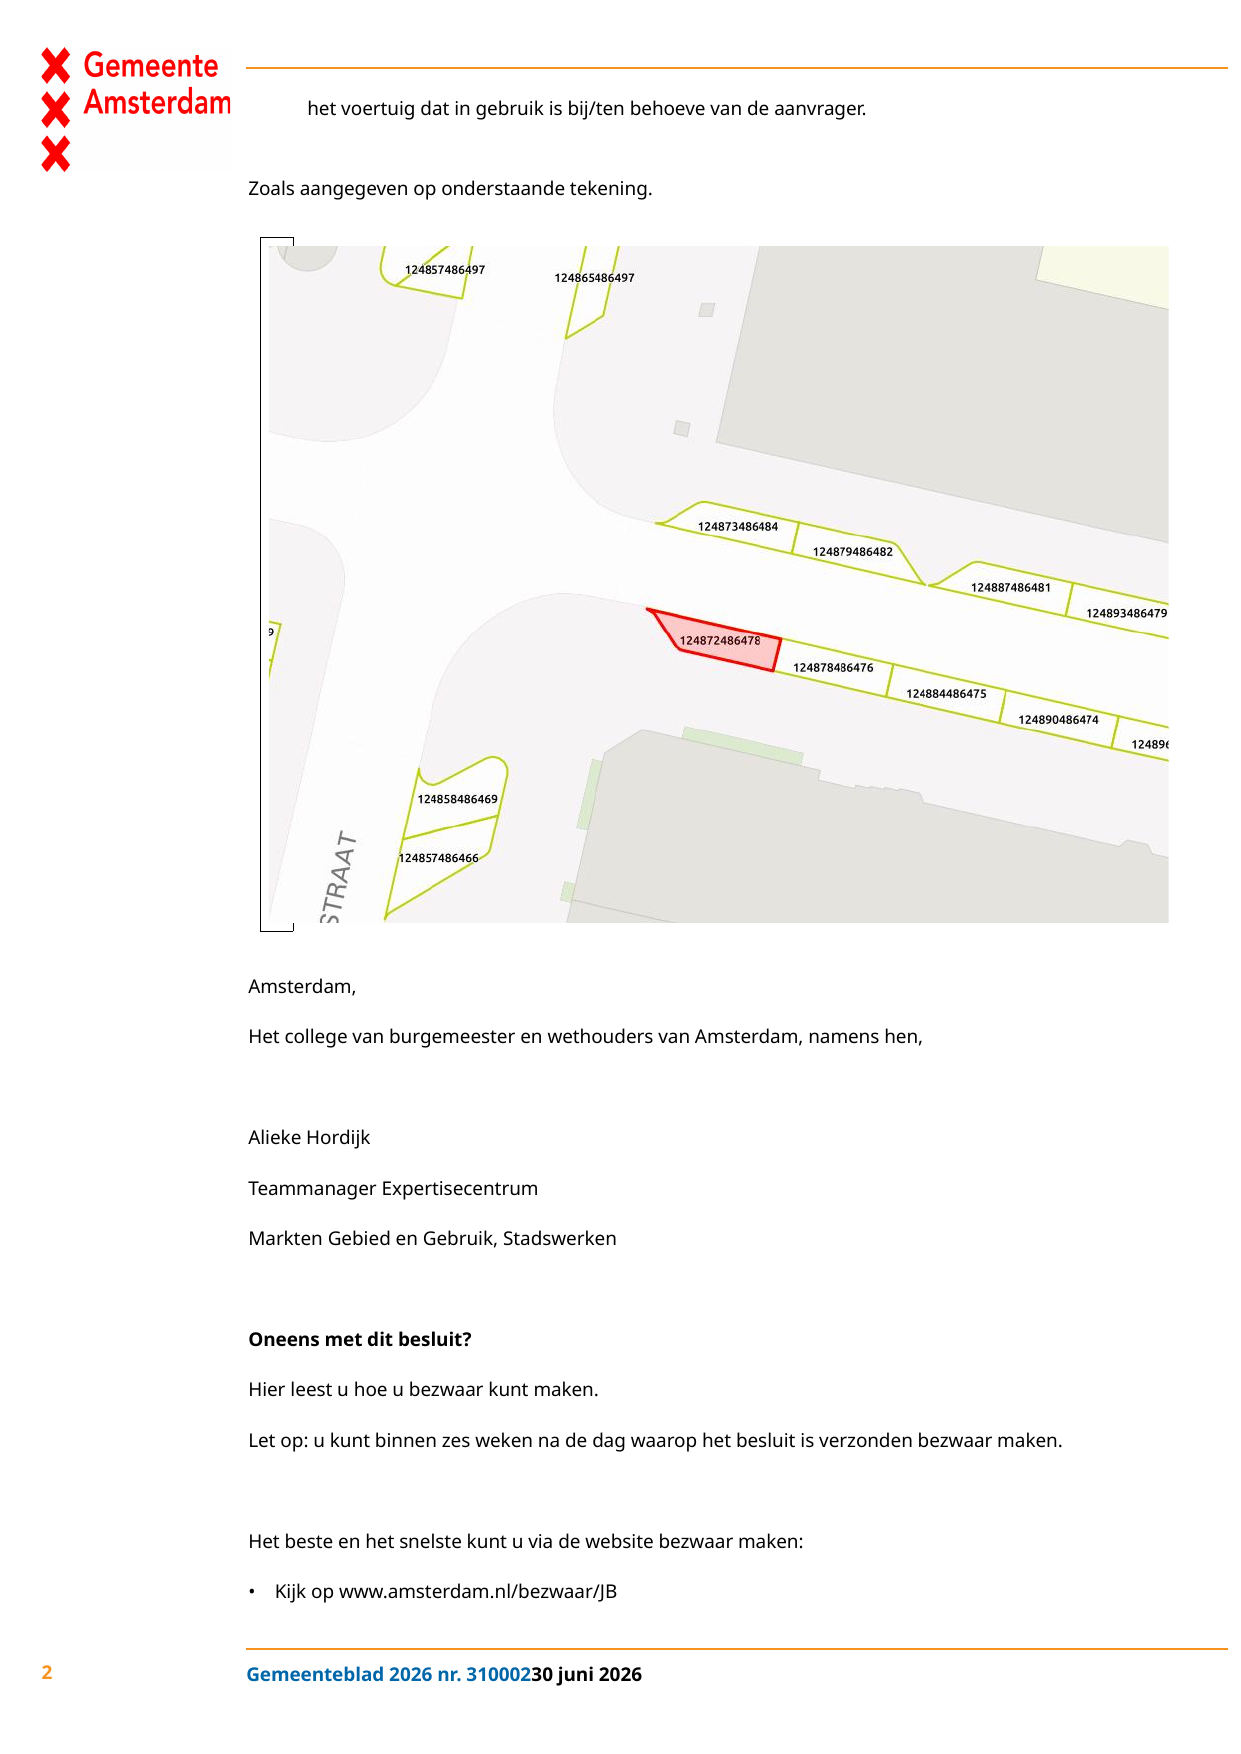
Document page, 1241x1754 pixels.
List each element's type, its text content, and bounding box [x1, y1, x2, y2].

text Markten Gebied en Gebruik, Stadswerken [248, 1225, 1152, 1251]
picture [268, 246, 1169, 923]
text Let op: u kunt binnen zes weken na de dag waarop het besluit is verzonden bezwaar maken. [248, 1427, 1152, 1453]
list het voertuig dat in gebruik is bij/ten behoeve van de aanvrager. [248, 95, 1152, 121]
text • Kijk op www.amsterdam.nl/bezwaar/JB [248, 1578, 1152, 1604]
text Teammanager Expertisecentrum [248, 1175, 1152, 1201]
text Hier leest u hoe u bezwaar kunt maken. [248, 1377, 1152, 1402]
text Het beste en het snelste kunt u via de website bezwaar maken: [248, 1528, 1152, 1554]
picture [41, 47, 231, 172]
text Oneens met dit besluit? [248, 1326, 1152, 1352]
text Het college van burgemeester en wethouders van Amsterdam, namens hen, [248, 1024, 1152, 1049]
text Alieke Hordijk [248, 1124, 1152, 1150]
text Amsterdam, [248, 973, 1152, 999]
text Zoals aangegeven op onderstaande tekening. [248, 175, 1152, 201]
